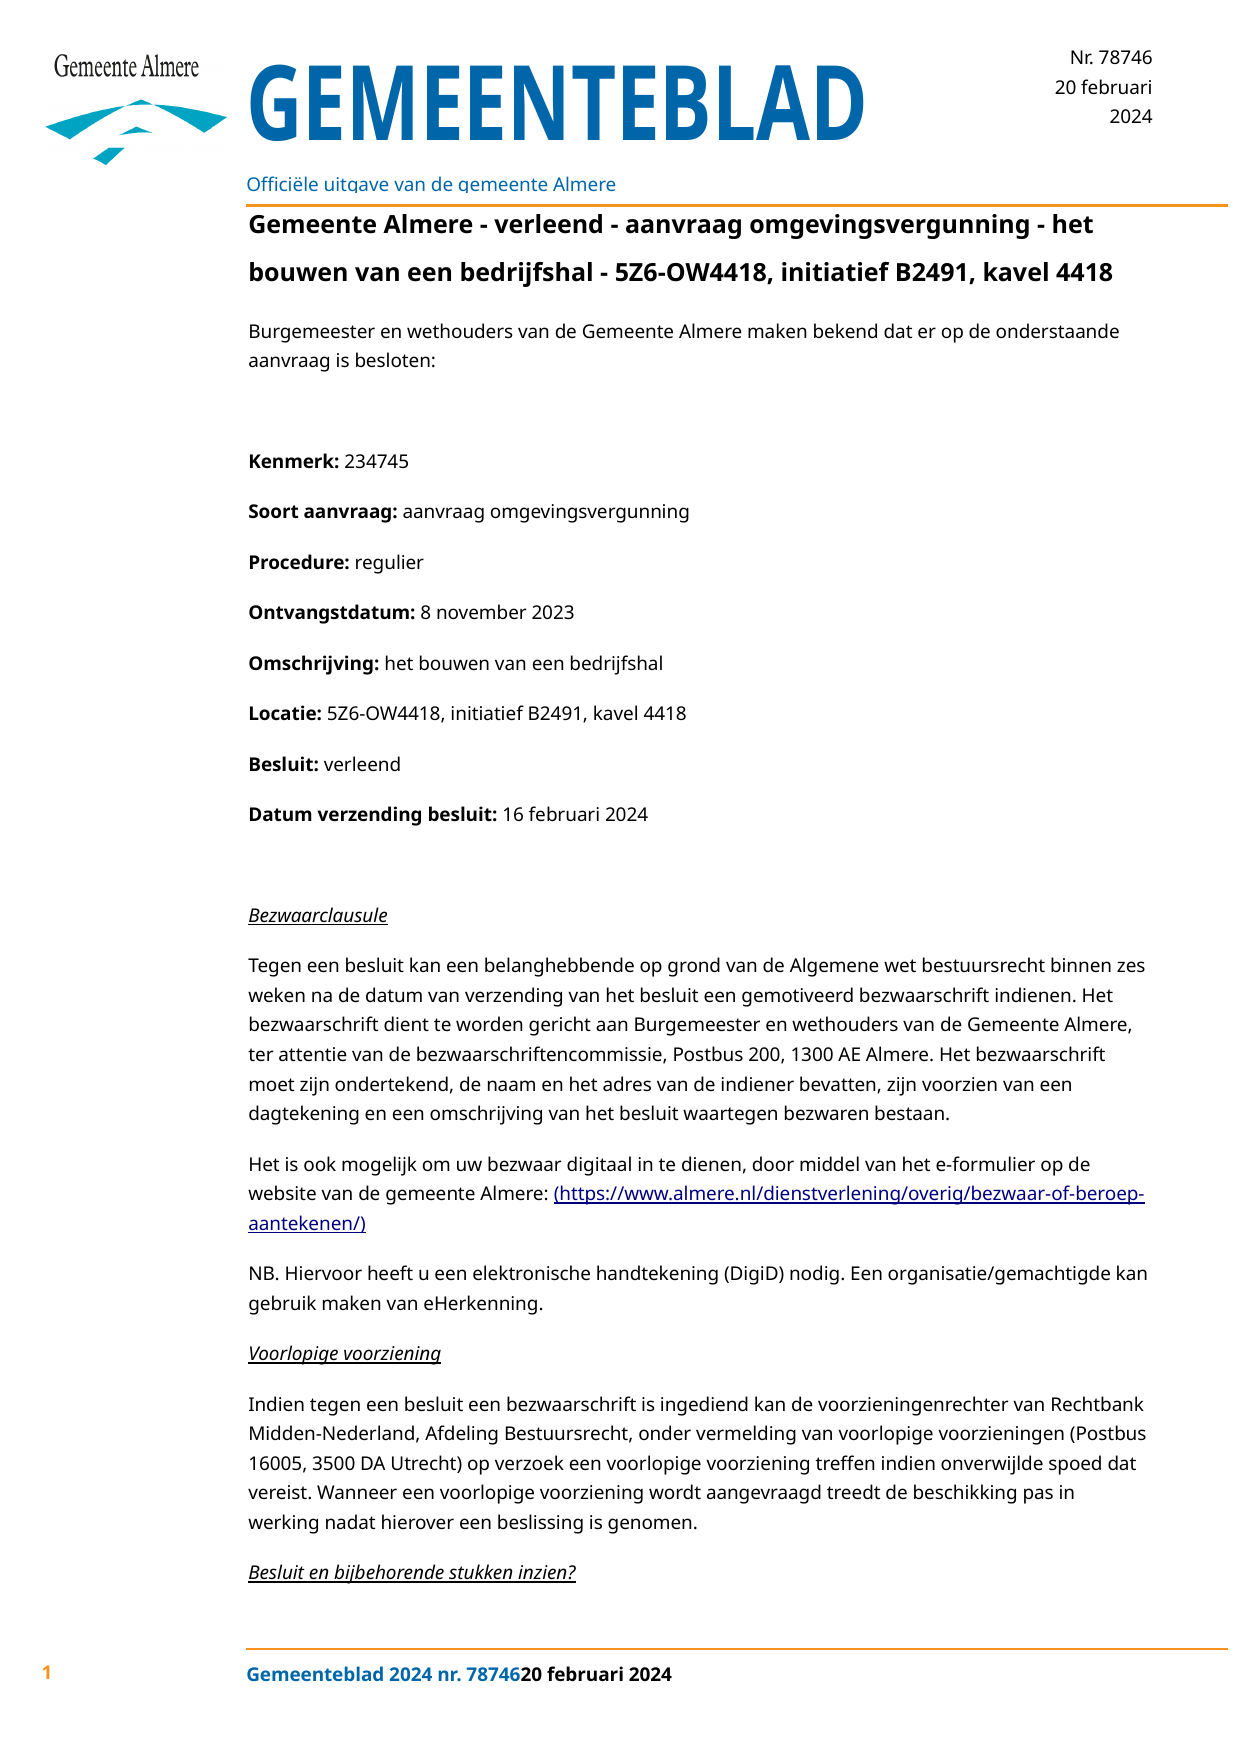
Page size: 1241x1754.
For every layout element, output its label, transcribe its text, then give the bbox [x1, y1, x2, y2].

text Bezwaarclausule [248, 902, 1152, 928]
text NB. Hiervoor heeft u een elektronische handtekening (DigiD) nodig. Een organisatie/gemachtigde kan gebruik maken van eHerkenning. [248, 1260, 1152, 1316]
text Burgemeester en wethouders van de Gemeente Almere maken bekend dat er op de onderstaande aanvraag is besloten: [248, 318, 1152, 373]
text Indien tegen een besluit een bezwaarschrift is ingediend kan de voorzieningenrechter van Rechtbank Midden-Nederland, Afdeling Bestuursrecht, onder vermelding van voorlopige voorzieningen (Postbus 16005, 3500 DA Utrecht) op verzoek een voorlopige voorziening treffen indien onverwijlde spoed dat vereist. Wanneer een voorlopige voorziening wordt aangevraagd treedt de beschikking pas in werking nadat hierover een beslissing is genomen. [248, 1391, 1152, 1535]
text Het is ook mogelijk om uw bezwaar digitaal in te dienen, door middel van het e-formulier op de website van de gemeente Almere: (https://www.almere.nl/dienstverlening/overig/bezwaar-of-beroep-aantekenen/) [248, 1151, 1152, 1236]
text Kenmerk: 234745 [248, 448, 1152, 474]
text Besluit en bijbehorende stukken inzien? [248, 1559, 1152, 1585]
text Soort aanvraag: aanvraag omgevingsvergunning [248, 499, 1152, 524]
text Voorlopige voorziening [248, 1340, 1152, 1366]
text Procedure: regulier [248, 549, 1152, 575]
text Datum verzending besluit: 16 februari 2024 [248, 801, 1152, 827]
text Omschrijving: het bouwen van een bedrijfshal [248, 650, 1152, 676]
text Locatie: 5Z6-OW4418, initiatief B2491, kavel 4418 [248, 700, 1152, 726]
text Ontvangstdatum: 8 november 2023 [248, 599, 1152, 625]
text Tegen een besluit kan een belanghebbende op grond van de Algemene wet bestuursrecht binnen zes weken na de datum van verzending van het besluit een gemotiveerd bezwaarschrift indienen. Het bezwaarschrift dient te worden gericht aan Burgemeester en wethouders van de Gemeente Almere, ter attentie van de bezwaarschriftencommissie, Postbus 200, 1300 AE Almere. Het bezwaarschrift moet zijn ondertekend, de naam en het adres van de indiener bevatten, zijn voorzien van een dagtekening en een omschrijving van het besluit waartegen bezwaren bestaan. [248, 952, 1152, 1126]
picture [41, 47, 231, 172]
text Besluit: verleend [248, 751, 1152, 777]
text Gemeente Almere - verleend - aanvraag omgevingsvergunning - het bouwen van een bedrijfshal - 5Z6-OW4418, initiatief B2491, kavel 4418 [248, 207, 1152, 288]
